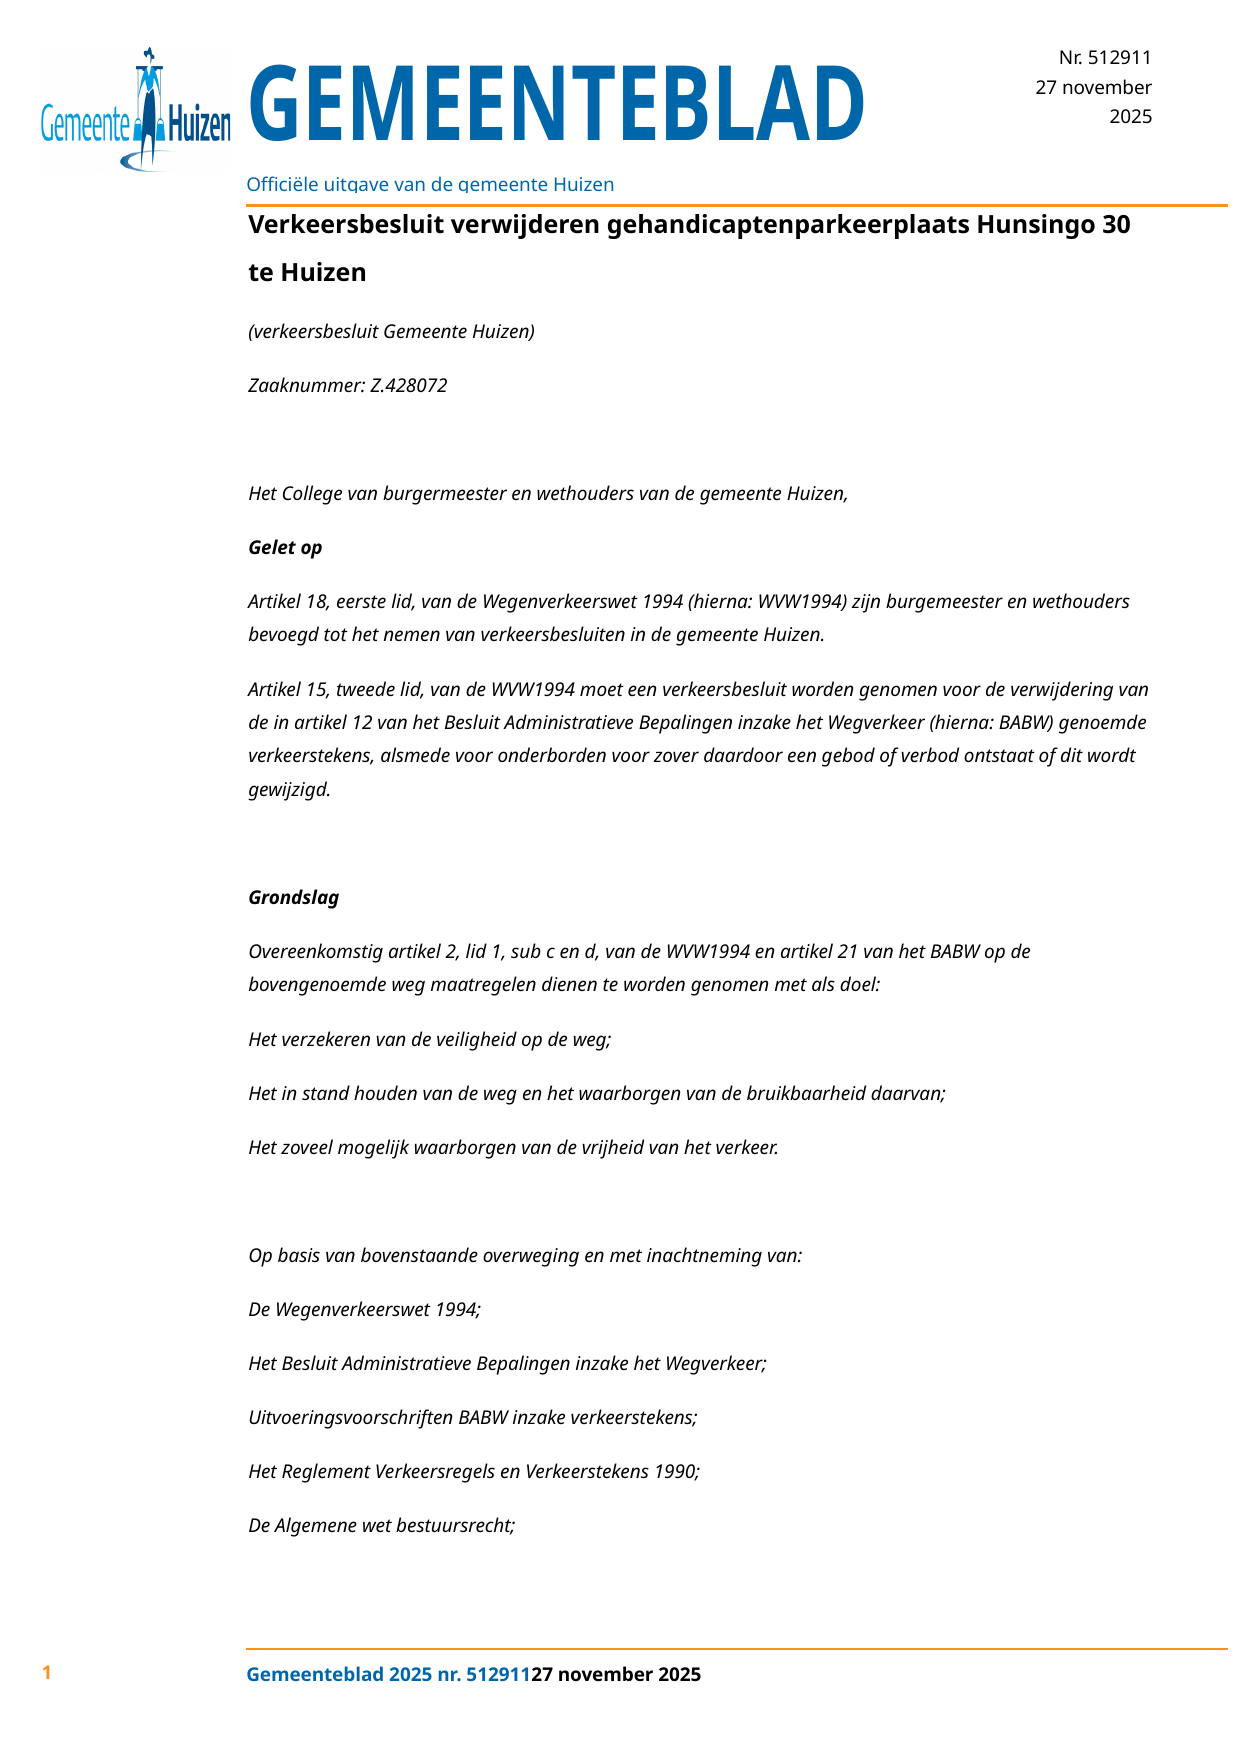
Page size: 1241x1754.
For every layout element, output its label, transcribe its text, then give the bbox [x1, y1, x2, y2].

text Artikel 15, tweede lid, van de WVW1994 moet een verkeersbesluit worden genomen voor de verwijdering van de in artikel 12 van het Besluit Administratieve Bepalingen inzake het Wegverkeer (hierna: BABW) genoemde verkeerstekens, alsmede voor onderborden voor zover daardoor een gebod of verbod ontstaat of dit wordt gewijzigd. [248, 676, 1152, 802]
text Het in stand houden van de weg en het waarborgen van de bruikbaarheid daarvan; [248, 1080, 1152, 1106]
text Gelet op [248, 534, 1152, 560]
text Het verzekeren van de veiligheid op de weg; [248, 1026, 1152, 1051]
text Artikel 18, eerste lid, van de Wegenverkeerswet 1994 (hierna: WVW1994) zijn burgemeester en wethouders bevoegd tot het nemen van verkeersbesluiten in de gemeente Huizen. [248, 588, 1152, 647]
text De Algemene wet bestuursrecht; [248, 1512, 1152, 1538]
text Overeenkomstig artikel 2, lid 1, sub c en d, van de WVW1994 en artikel 21 van het BABW op de bovengenoemde weg maatregelen dienen te worden genomen met als doel: [248, 938, 1152, 997]
text Grondslag [248, 884, 1152, 910]
text Het College van burgermeester en wethouders van de gemeente Huizen, [248, 480, 1152, 506]
text Het Reglement Verkeersregels en Verkeerstekens 1990; [248, 1458, 1152, 1484]
text (verkeersbesluit Gemeente Huizen) [248, 318, 1152, 344]
text Het zoveel mogelijk waarborgen van de vrijheid van het verkeer. [248, 1134, 1152, 1159]
text Op basis van bovenstaande overweging en met inachtneming van: [248, 1242, 1152, 1268]
text Uitvoeringsvoorschriften BABW inzake verkeerstekens; [248, 1404, 1152, 1430]
text Het Besluit Administratieve Bepalingen inzake het Wegverkeer; [248, 1350, 1152, 1376]
text De Wegenverkeerswet 1994; [248, 1296, 1152, 1322]
text Verkeersbesluit verwijderen gehandicaptenparkeerplaats Hunsingo 30 te Huizen [248, 207, 1152, 288]
picture [41, 47, 231, 172]
text Zaaknummer: Z.428072 [248, 372, 1152, 398]
